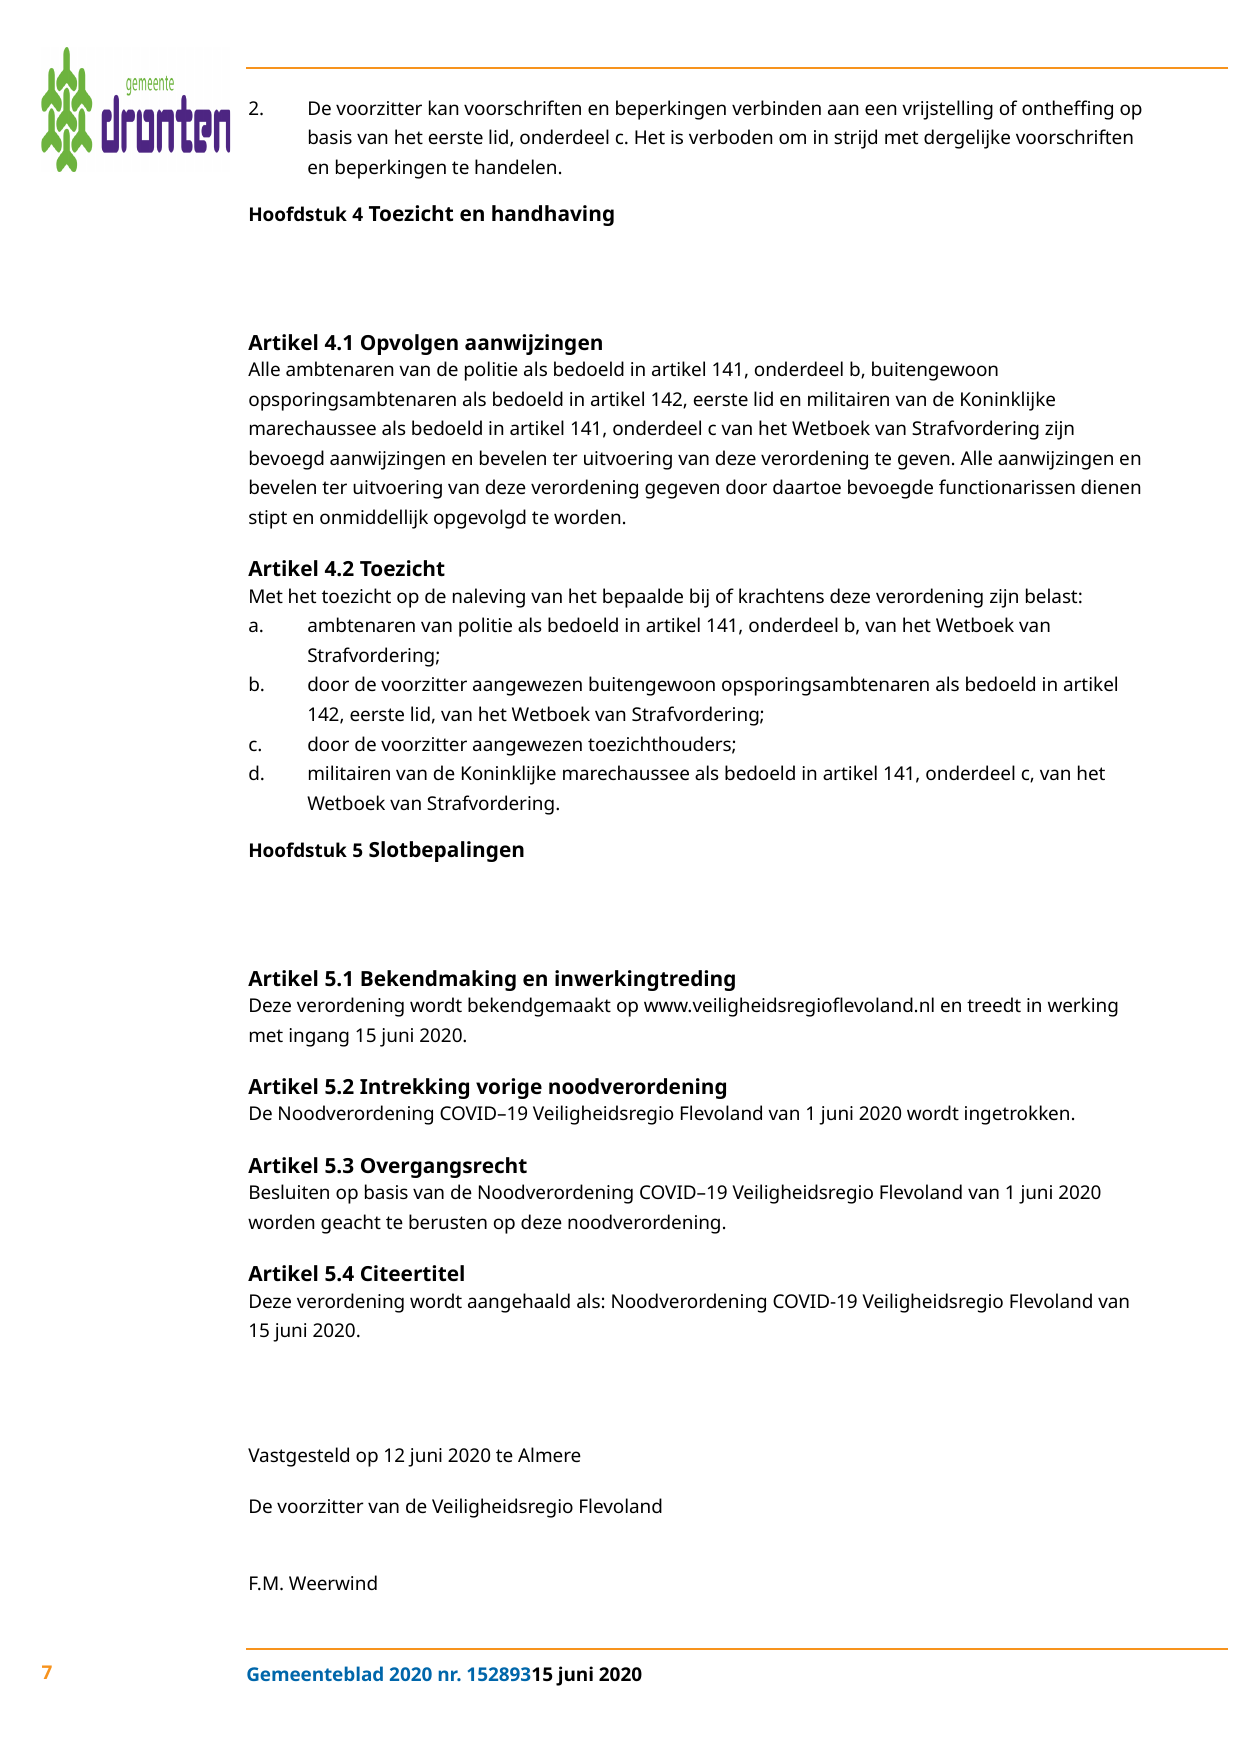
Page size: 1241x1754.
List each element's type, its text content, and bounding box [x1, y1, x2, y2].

list door de voorzitter aangewezen buitengewoon opsporingsambtenaren als bedoeld in artikel 142, eerste lid, van het Wetboek van Strafvordering; [248, 672, 1152, 727]
text Deze verordening wordt bekendgemaakt op www.veiligheidsregioflevoland.nl en treedt in werking met ingang 15 juni 2020. [248, 992, 1152, 1047]
text Vastgesteld op 12 juni 2020 te Almere [248, 1442, 1152, 1468]
text Met het toezicht op de naleving van het bepaalde bij of krachtens deze verordening zijn belast: [248, 583, 1152, 609]
picture [41, 47, 231, 172]
text Besluiten op basis van de Noodverordening COVID–19 Veiligheidsregio Flevoland van 1 juni 2020 worden geacht te berusten op deze noodverordening. [248, 1179, 1152, 1235]
text Artikel 4.2 Toezicht [248, 554, 1152, 583]
text Artikel 5.3 Overgangsrecht [248, 1151, 1152, 1179]
list militairen van de Koninklijke marechaussee als bedoeld in artikel 141, onderdeel c, van het Wetboek van Strafvordering. [248, 760, 1152, 816]
text Artikel 4.1 Opvolgen aanwijzingen [248, 328, 1152, 356]
text F.M. Weerwind [248, 1571, 1152, 1596]
text Deze verordening wordt aangehaald als: Noodverordening COVID-19 Veiligheidsregio Flevoland van 15 juni 2020. [248, 1288, 1152, 1343]
list door de voorzitter aangewezen toezichthouders; [248, 731, 1152, 757]
text De Noodverordening COVID–19 Veiligheidsregio Flevoland van 1 juni 2020 wordt ingetrokken. [248, 1101, 1152, 1126]
text Hoofdstuk 5 Slotbepalingen [248, 836, 1152, 864]
text Artikel 5.1 Bekendmaking en inwerkingtreding [248, 964, 1152, 992]
list ambtenaren van politie als bedoeld in artikel 141, onderdeel b, van het Wetboek van Strafvordering; [248, 612, 1152, 668]
text De voorzitter van de Veiligheidsregio Flevoland [248, 1493, 1152, 1519]
text Hoofdstuk 4 Toezicht en handhaving [248, 199, 1152, 228]
text Artikel 5.4 Citeertitel [248, 1259, 1152, 1288]
text Alle ambtenaren van de politie als bedoeld in artikel 141, onderdeel b, buitengewoon opsporingsambtenaren als bedoeld in artikel 142, eerste lid en militairen van de Koninklijke marechaussee als bedoeld in artikel 141, onderdeel c van het Wetboek van Strafvordering zijn bevoegd aanwijzingen en bevelen ter uitvoering van deze verordening te geven. Alle aanwijzingen en bevelen ter uitvoering van deze verordening gegeven door daartoe bevoegde functionarissen dienen stipt en onmiddellijk opgevolgd te worden. [248, 356, 1152, 530]
text Artikel 5.2 Intrekking vorige noodverordening [248, 1072, 1152, 1101]
list De voorzitter kan voorschriften en beperkingen verbinden aan een vrijstelling of ontheffing op basis van het eerste lid, onderdeel c. Het is verboden om in strijd met dergelijke voorschriften en beperkingen te handelen. [248, 95, 1152, 180]
